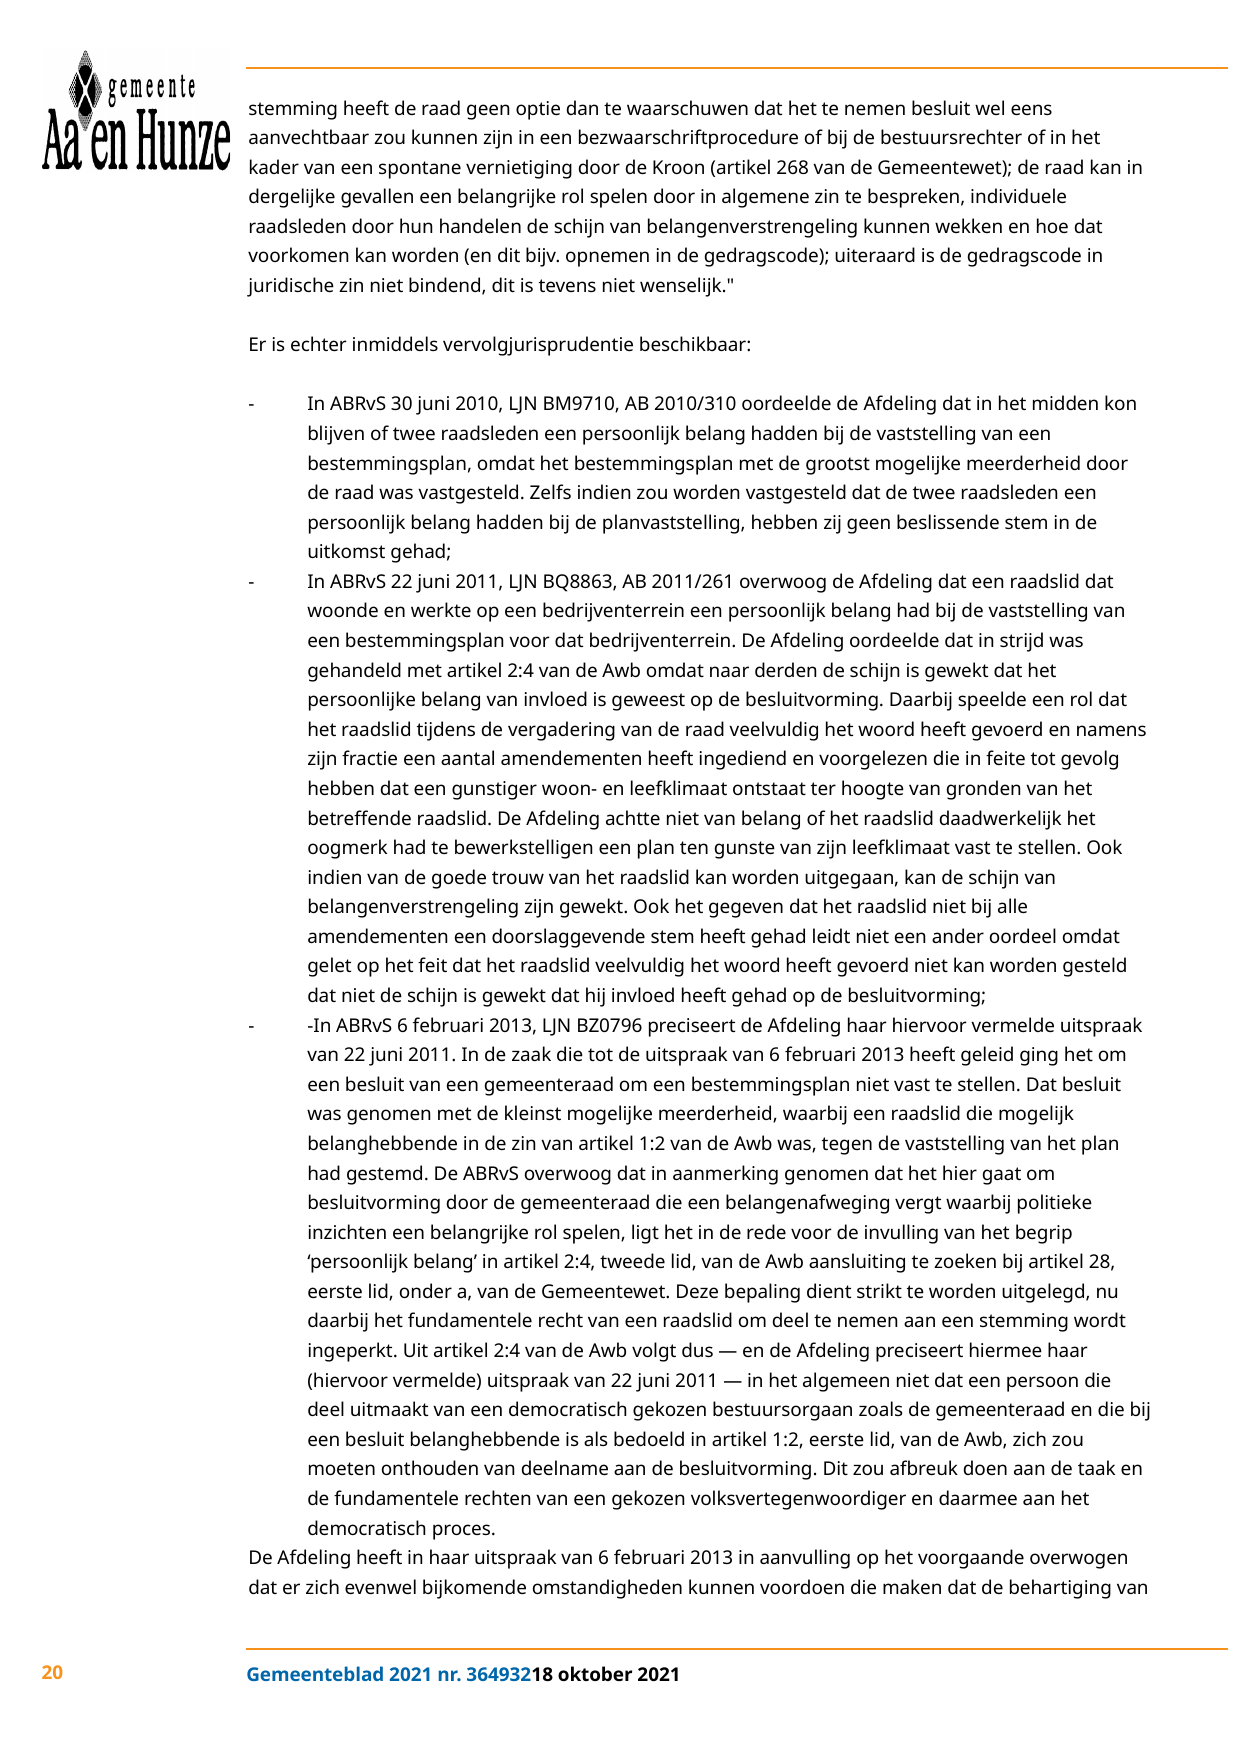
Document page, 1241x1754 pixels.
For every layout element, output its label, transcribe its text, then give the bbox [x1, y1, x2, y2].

text De Afdeling heeft in haar uitspraak van 6 februari 2013 in aanvulling op het voorgaande overwogen dat er zich evenwel bijkomende omstandigheden kunnen voordoen die maken dat de behartiging van [248, 1544, 1152, 1600]
text stemming heeft de raad geen optie dan te waarschuwen dat het te nemen besluit wel eens aanvechtbaar zou kunnen zijn in een bezwaarschriftprocedure of bij de bestuursrechter of in het kader van een spontane vernietiging door de Kroon (artikel 268 van de Gemeentewet); de raad kan in dergelijke gevallen een belangrijke rol spelen door in algemene zin te bespreken, individuele raadsleden door hun handelen de schijn van belangenverstrengeling kunnen wekken en hoe dat voorkomen kan worden (en dit bijv. opnemen in de gedragscode); uiteraard is de gedragscode in juridische zin niet bindend, dit is tevens niet wenselijk." [248, 95, 1152, 298]
picture [41, 47, 231, 172]
list -In ABRvS 6 februari 2013, LJN BZ0796 preciseert de Afdeling haar hiervoor vermelde uitspraak van 22 juni 2011. In de zaak die tot de uitspraak van 6 februari 2013 heeft geleid ging het om een besluit van een gemeenteraad om een bestemmingsplan niet vast te stellen. Dat besluit was genomen met de kleinst mogelijke meerderheid, waarbij een raadslid die mogelijk belanghebbende in de zin van artikel 1:2 van de Awb was, tegen de vaststelling van het plan had gestemd. De ABRvS overwoog dat in aanmerking genomen dat het hier gaat om besluitvorming door de gemeenteraad die een belangenafweging vergt waarbij politieke inzichten een belangrijke rol spelen, ligt het in de rede voor de invulling van het begrip ‘persoonlijk belang’ in artikel 2:4, tweede lid, van de Awb aansluiting te zoeken bij artikel 28, eerste lid, onder a, van de Gemeentewet. Deze bepaling dient strikt te worden uitgelegd, nu daarbij het fundamentele recht van een raadslid om deel te nemen aan een stemming wordt ingeperkt. Uit artikel 2:4 van de Awb volgt dus — en de Afdeling preciseert hiermee haar (hiervoor vermelde) uitspraak van 22 juni 2011 — in het algemeen niet dat een persoon die deel uitmaakt van een democratisch gekozen bestuursorgaan zoals de gemeenteraad en die bij een besluit belanghebbende is als bedoeld in artikel 1:2, eerste lid, van de Awb, zich zou moeten onthouden van deelname aan de besluitvorming. Dit zou afbreuk doen aan de taak en de fundamentele rechten van een gekozen volksvertegenwoordiger en daarmee aan het democratisch proces. [248, 1012, 1152, 1541]
list In ABRvS 22 juni 2011, LJN BQ8863, AB 2011/261 overwoog de Afdeling dat een raadslid dat woonde en werkte op een bedrijventerrein een persoonlijk belang had bij de vaststelling van een bestemmingsplan voor dat bedrijventerrein. De Afdeling oordeelde dat in strijd was gehandeld met artikel 2:4 van de Awb omdat naar derden de schijn is gewekt dat het persoonlijke belang van invloed is geweest op de besluitvorming. Daarbij speelde een rol dat het raadslid tijdens de vergadering van de raad veelvuldig het woord heeft gevoerd en namens zijn fractie een aantal amendementen heeft ingediend en voorgelezen die in feite tot gevolg hebben dat een gunstiger woon- en leefklimaat ontstaat ter hoogte van gronden van het betreffende raadslid. De Afdeling achtte niet van belang of het raadslid daadwerkelijk het oogmerk had te bewerkstelligen een plan ten gunste van zijn leefklimaat vast te stellen. Ook indien van de goede trouw van het raadslid kan worden uitgegaan, kan de schijn van belangenverstrengeling zijn gewekt. Ook het gegeven dat het raadslid niet bij alle amendementen een doorslaggevende stem heeft gehad leidt niet een ander oordeel omdat gelet op het feit dat het raadslid veelvuldig het woord heeft gevoerd niet kan worden gesteld dat niet de schijn is gewekt dat hij invloed heeft gehad op de besluitvorming; [248, 568, 1152, 1008]
list In ABRvS 30 juni 2010, LJN BM9710, AB 2010/310 oordeelde de Afdeling dat in het midden kon blijven of twee raadsleden een persoonlijk belang hadden bij de vaststelling van een bestemmingsplan, omdat het bestemmingsplan met de grootst mogelijke meerderheid door de raad was vastgesteld. Zelfs indien zou worden vastgesteld dat de twee raadsleden een persoonlijk belang hadden bij de planvaststelling, hebben zij geen beslissende stem in de uitkomst gehad; [248, 391, 1152, 564]
text Er is echter inmiddels vervolgjurisprudentie beschikbaar: [248, 331, 1152, 357]
